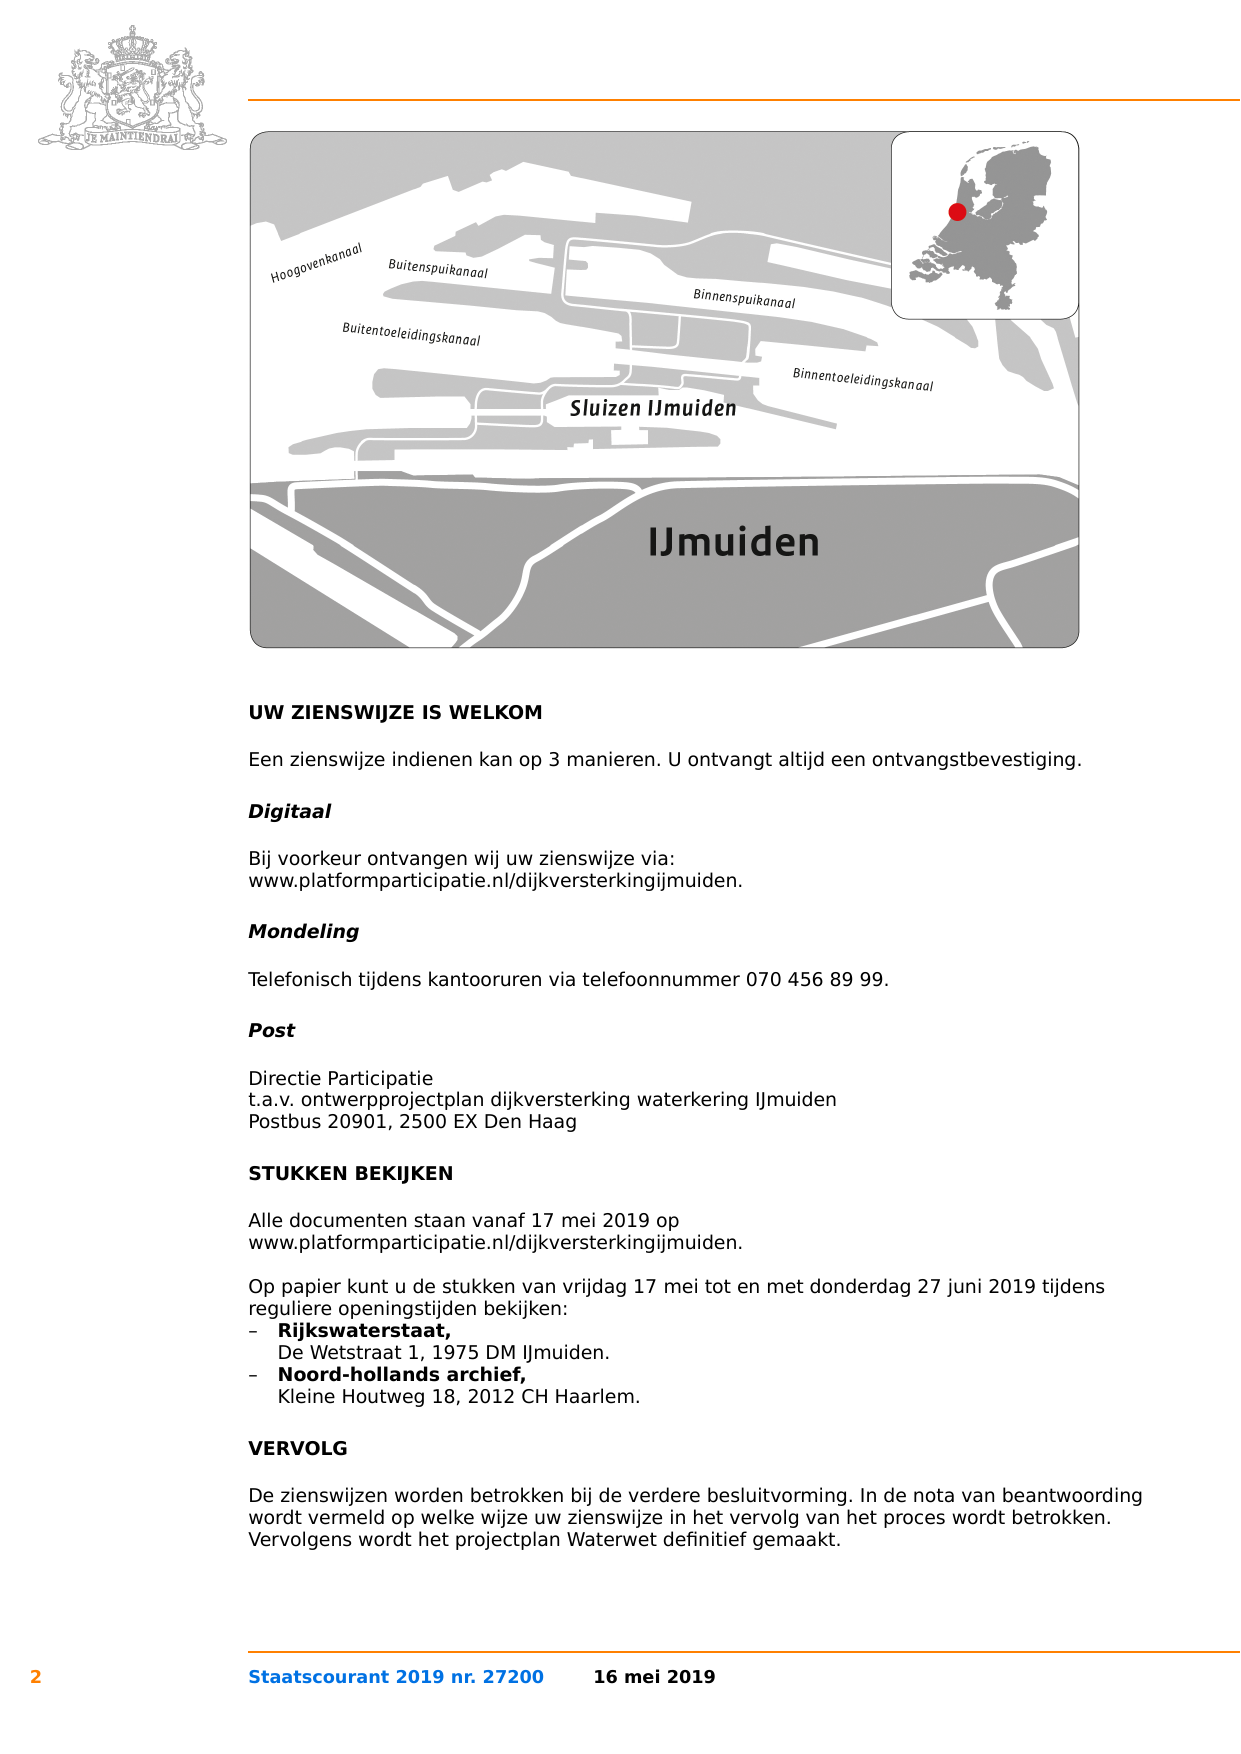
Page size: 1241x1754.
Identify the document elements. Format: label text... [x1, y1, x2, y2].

subtitle UW ZIENSWIJZE IS WELKOM [248, 702, 1163, 723]
text De Wetstraat 1, 1975 DM IJmuiden. [277, 1342, 1163, 1364]
text Bij voorkeur ontvangen wij uw zienswijze via: www.platformparticipatie.nl/dijkversterkingijmuiden. [248, 847, 1163, 891]
text Alle documenten staan vanaf 17 mei 2019 op www.platformparticipatie.nl/dijkversterkingijmuiden. [248, 1210, 1163, 1254]
text t.a.v. ontwerpprojectplan dijkversterking waterkering IJmuiden [248, 1089, 1163, 1111]
picture [248, 130, 1081, 650]
subtitle Digitaal [248, 801, 1163, 822]
subtitle STUKKEN BEKIJKEN [248, 1163, 1163, 1185]
text Op papier kunt u de stukken van vrijdag 17 mei tot en met donderdag 27 juni 2019 tijdens reguliere openingstijden bekijken: [248, 1276, 1163, 1320]
text – Rijkswaterstaat, [248, 1320, 1163, 1342]
text Telefonisch tijdens kantooruren via telefoonnummer 070 456 89 99. [248, 968, 1163, 990]
text Kleine Houtweg 18, 2012 CH Haarlem. [277, 1386, 1163, 1408]
text De zienswijzen worden betrokken bij de verdere besluit­vorming. In de nota van beantwoording wordt vermeld op welke wijze uw zienswijze in het vervolg van het proces wordt betrokken. Vervolgens wordt het projectplan Waterwet definitief gemaakt. [248, 1485, 1163, 1551]
subtitle Post [248, 1020, 1163, 1042]
subtitle Mondeling [248, 921, 1163, 943]
text Een zienswijze indienen kan op 3 manieren. U ontvangt altijd een ontvangstbevestiging. [248, 748, 1163, 771]
text – Noord-hollands archief, [248, 1364, 1163, 1386]
text Directie Participatie [248, 1067, 1163, 1089]
text Postbus 20901, 2500 EX Den Haag [248, 1111, 1163, 1133]
picture [38, 25, 227, 150]
subtitle VERVOLG [248, 1438, 1163, 1460]
